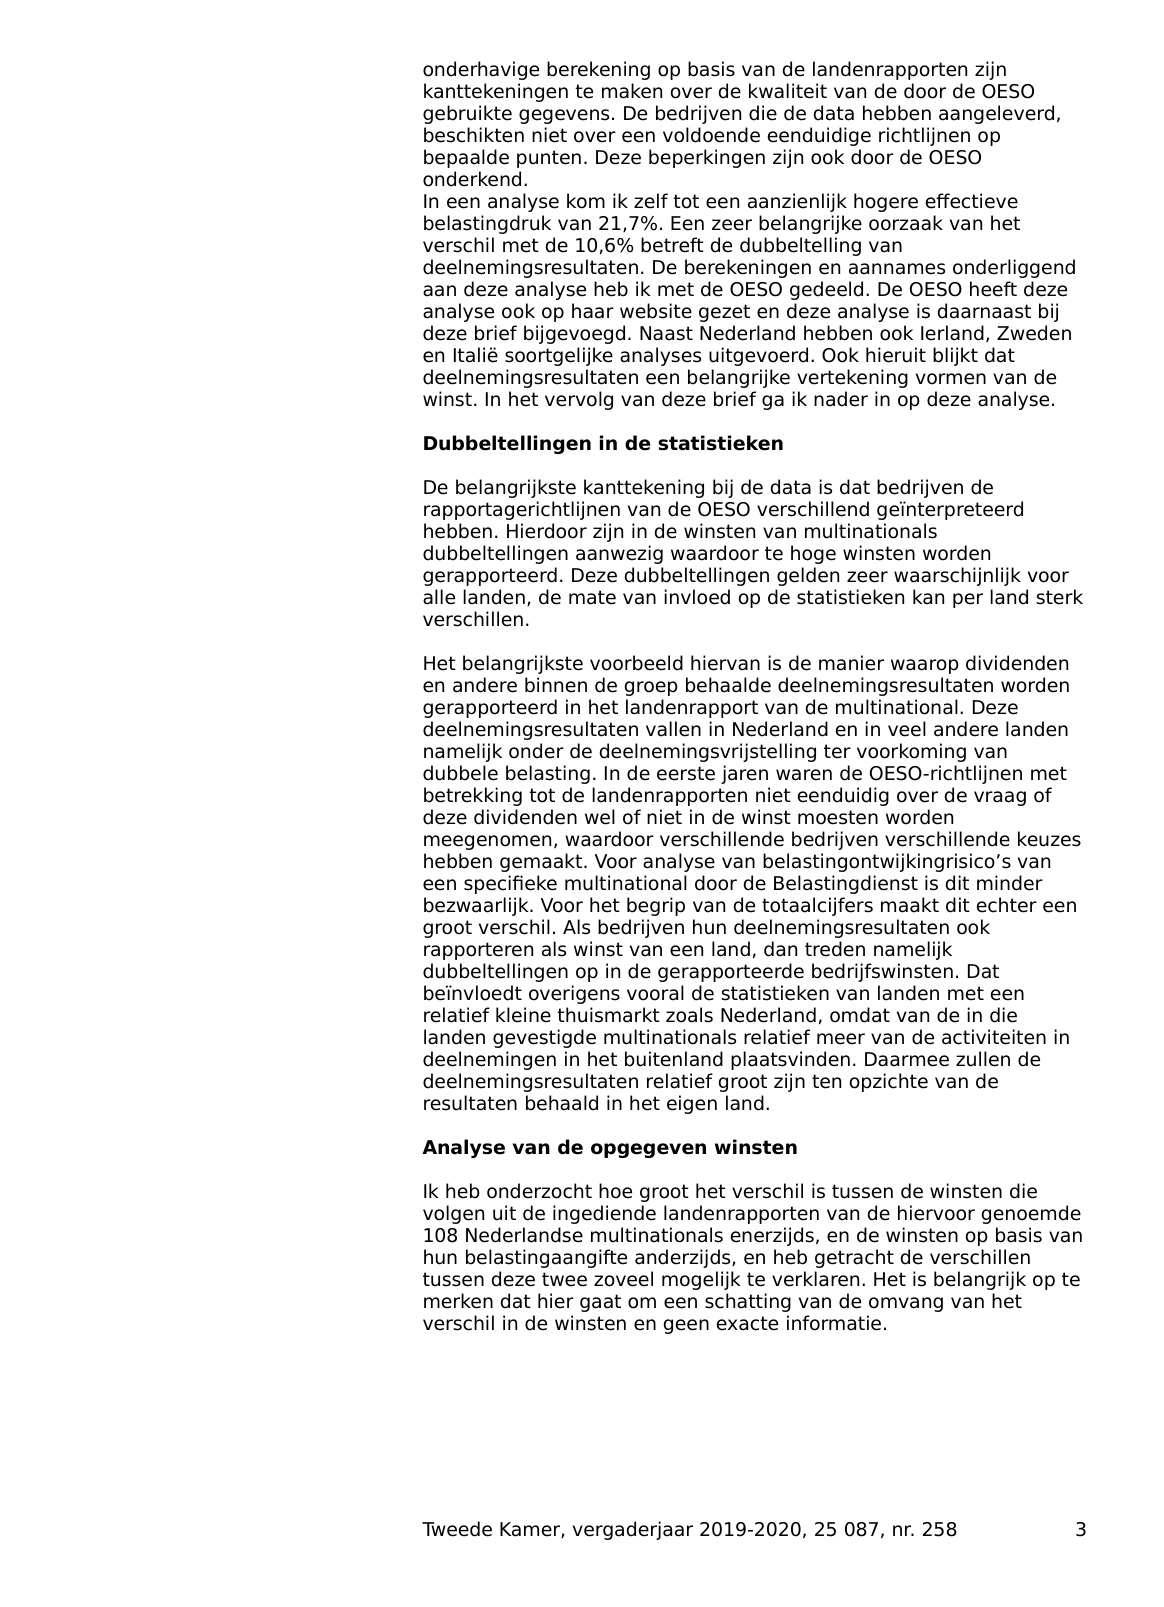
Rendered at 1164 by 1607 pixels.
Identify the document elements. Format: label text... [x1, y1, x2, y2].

text Ik heb onderzocht hoe groot het verschil is tussen de winsten die volgen uit de ingediende landenrapporten van de hiervoor genoemde 108 Nederlandse multinationals enerzijds, en de winsten op basis van hun belastingaangifte anderzijds, en heb getracht de verschillen tussen deze twee zoveel mogelijk te verklaren. Het is belangrijk op te merken dat hier gaat om een schatting van de omvang van het verschil in de winsten en geen exacte informatie. [422, 1181, 1087, 1335]
subtitle Dubbeltellingen in de statistieken [422, 433, 1087, 455]
text In een analyse kom ik zelf tot een aanzienlijk hogere effectieve belastingdruk van 21,7%. Een zeer belangrijke oorzaak van het verschil met de 10,6% betreft de dubbeltelling van deelnemingsresultaten. De berekeningen en aannames onderliggend aan deze analyse heb ik met de OESO gedeeld. De OESO heeft deze analyse ook op haar website gezet en deze analyse is daarnaast bij deze brief bijgevoegd. Naast Nederland hebben ook Ierland, Zweden en Italië soortgelijke analyses uitgevoerd. Ook hieruit blijkt dat deelnemingsresultaten een belangrijke vertekening vormen van de winst. In het vervolg van deze brief ga ik nader in op deze analyse. [422, 191, 1087, 411]
subtitle Analyse van de opgegeven winsten [422, 1137, 1087, 1159]
text Het belangrijkste voorbeeld hiervan is de manier waarop dividenden en andere binnen de groep behaalde deelnemingsresultaten worden gerapporteerd in het landenrapport van de multinational. Deze deelnemingsresultaten vallen in Nederland en in veel andere landen namelijk onder de deelnemingsvrijstelling ter voorkoming van dubbele belasting. In de eerste jaren waren de OESO-richtlijnen met betrekking tot de landenrapporten niet eenduidig over de vraag of deze dividenden wel of niet in de winst moesten worden meegenomen, waardoor verschillende bedrijven verschillende keuzes hebben gemaakt. Voor analyse van belastingontwijkingrisico’s van een specifieke multinational door de Belastingdienst is dit minder bezwaarlijk. Voor het begrip van de totaalcijfers maakt dit echter een groot verschil. Als bedrijven hun deelnemingsresultaten ook rapporteren als winst van een land, dan treden namelijk dubbeltellingen op in de gerapporteerde bedrijfswinsten. Dat beïnvloedt overigens vooral de statistieken van landen met een relatief kleine thuismarkt zoals Nederland, omdat van de in die landen gevestigde multinationals relatief meer van de activiteiten in deelnemingen in het buitenland plaatsvinden. Daarmee zullen de deelnemingsresultaten relatief groot zijn ten opzichte van de resultaten behaald in het eigen land. [422, 653, 1087, 1115]
text onderhavige berekening op basis van de landenrapporten zijn kanttekeningen te maken over de kwaliteit van de door de OESO gebruikte gegevens. De bedrijven die de data hebben aangeleverd, beschikten niet over een voldoende eenduidige richtlijnen op bepaalde punten. Deze beperkingen zijn ook door de OESO onderkend. [422, 59, 1087, 191]
text De belangrijkste kanttekening bij de data is dat bedrijven de rapportagerichtlijnen van de OESO verschillend geïnterpreteerd hebben. Hierdoor zijn in de winsten van multinationals dubbeltellingen aanwezig waardoor te hoge winsten worden gerapporteerd. Deze dubbeltellingen gelden zeer waarschijnlijk voor alle landen, de mate van invloed op de statistieken kan per land sterk verschillen. [422, 477, 1087, 631]
